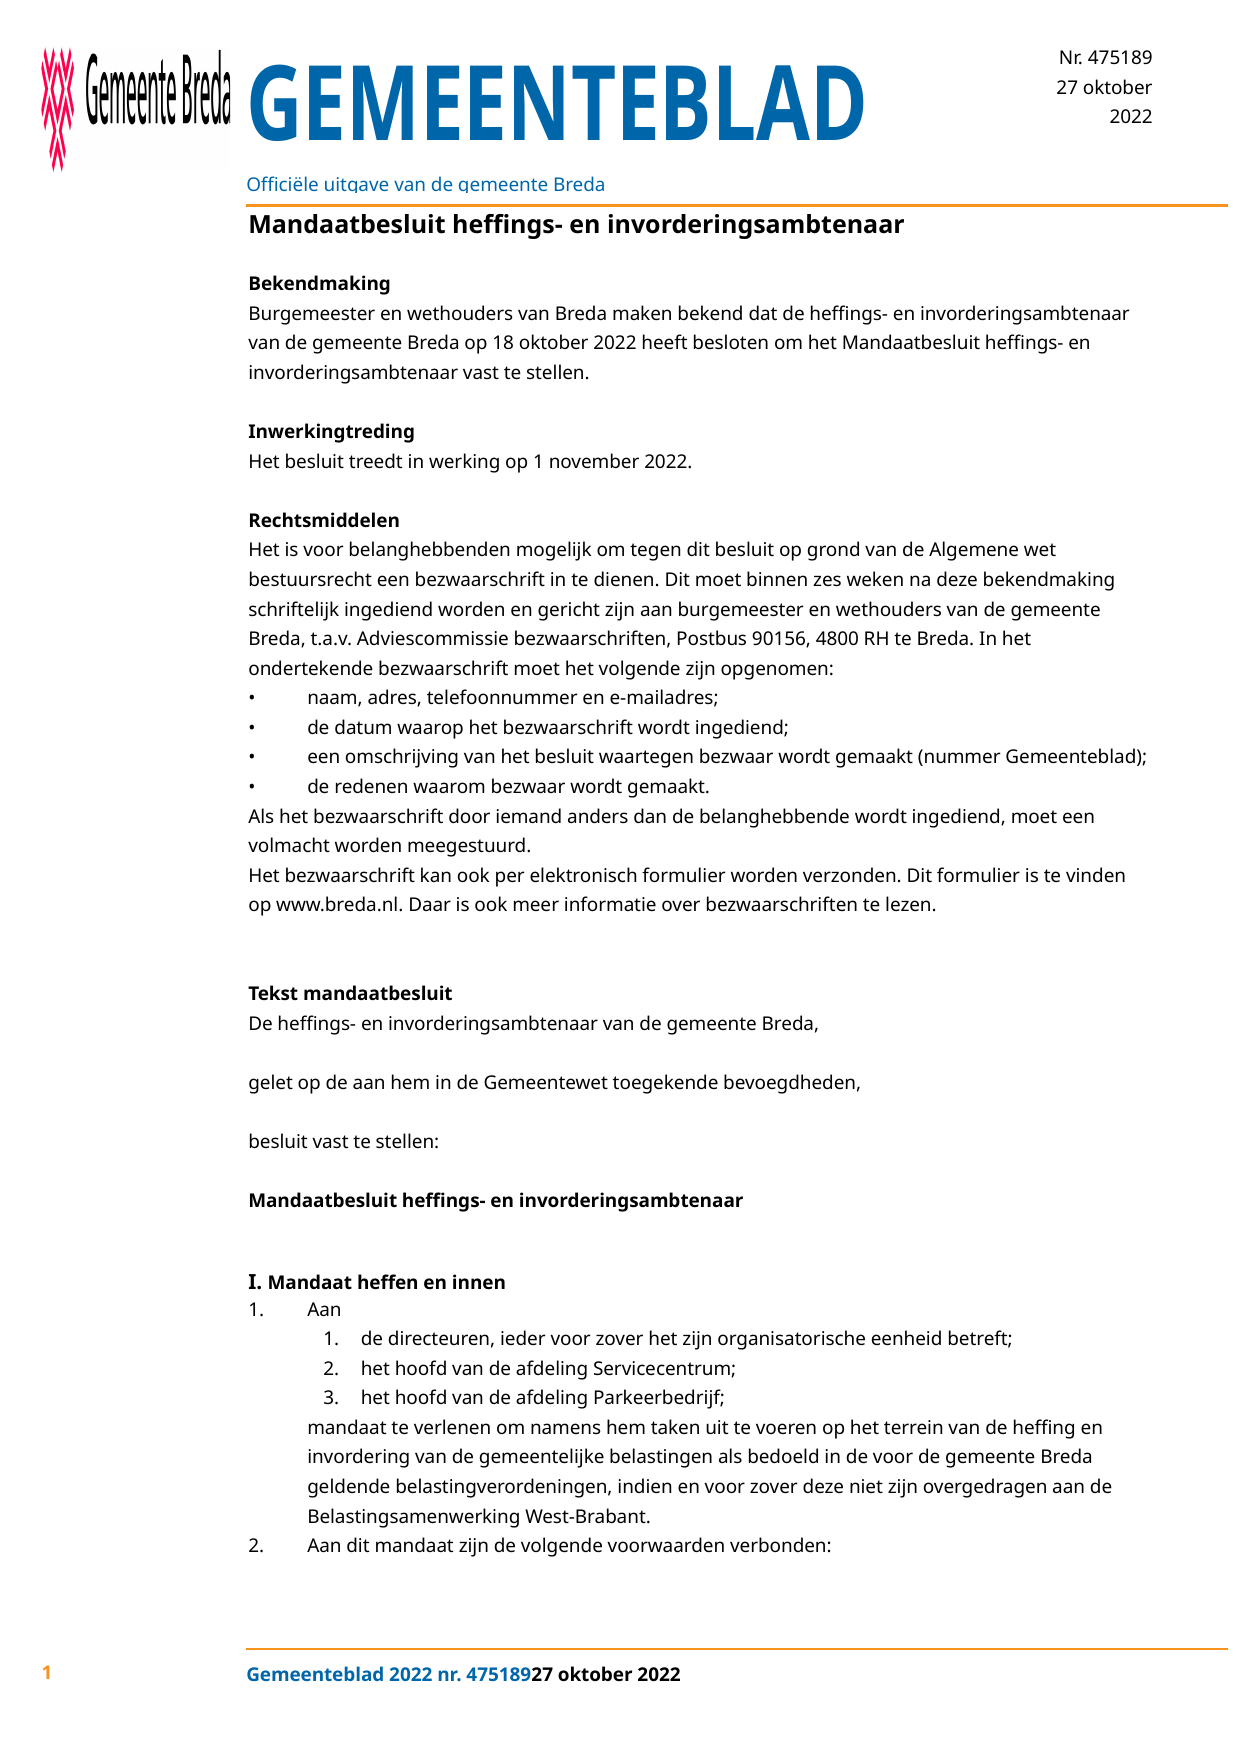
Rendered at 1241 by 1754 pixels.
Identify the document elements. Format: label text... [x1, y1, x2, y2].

list de directeuren, ieder voor zover het zijn organisatorische eenheid betreft; [323, 1325, 1152, 1351]
text Bekendmaking [248, 270, 1152, 296]
list naam, adres, telefoonnummer en e-mailadres; [248, 684, 1152, 710]
text gelet op de aan hem in de Gemeentewet toegekende bevoegdheden, [248, 1069, 1152, 1095]
text besluit vast te stellen: [248, 1128, 1152, 1154]
text Het besluit treedt in werking op 1 november 2022. [248, 448, 1152, 473]
text Mandaatbesluit heffings- en invorderingsambtenaar [248, 1187, 1152, 1213]
text Als het bezwaarschrift door iemand anders dan de belanghebbende wordt ingediend, moet een volmacht worden meegestuurd. [248, 803, 1152, 858]
text Burgemeester en wethouders van Breda maken bekend dat de heffings- en invorderingsambtenaar van de gemeente Breda op 18 oktober 2022 heeft besloten om het Mandaatbesluit heffings- en invorderingsambtenaar vast te stellen. [248, 300, 1152, 385]
list een omschrijving van het besluit waartegen bezwaar wordt gemaakt (nummer Gemeenteblad); [248, 744, 1152, 769]
list de redenen waarom bezwaar wordt gemaakt. [248, 773, 1152, 799]
list mandaat te verlenen om namens hem taken uit te voeren op het terrein van de heffing en invordering van de gemeentelijke belastingen als bedoeld in de voor de gemeente Breda geldende belastingverordeningen, indien en voor zover deze niet zijn overgedragen aan de Belastingsamenwerking West-Brabant. [248, 1414, 1152, 1529]
list het hoofd van de afdeling Parkeerbedrijf; [323, 1384, 1152, 1410]
text Het bezwaarschrift kan ook per elektronisch formulier worden verzonden. Dit formulier is te vinden op www.breda.nl. Daar is ook meer informatie over bezwaarschriften te lezen. [248, 862, 1152, 917]
text I. Mandaat heffen en innen [248, 1267, 1152, 1296]
text Tekst mandaatbesluit [248, 980, 1152, 1006]
text De heffings- en invorderingsambtenaar van de gemeente Breda, [248, 1010, 1152, 1036]
text Het is voor belanghebbenden mogelijk om tegen dit besluit op grond van de Algemene wet bestuursrecht een bezwaarschrift in te dienen. Dit moet binnen zes weken na deze bekendmaking schriftelijk ingediend worden en gericht zijn aan burgemeester en wethouders van de gemeente Breda, t.a.v. Adviescommissie bezwaarschriften, Postbus 90156, 4800 RH te Breda. In het ondertekende bezwaarschrift moet het volgende zijn opgenomen: [248, 537, 1152, 681]
list Aan [248, 1296, 1152, 1322]
list het hoofd van de afdeling Servicecentrum; [323, 1355, 1152, 1381]
text Mandaatbesluit heffings- en invorderingsambtenaar [248, 207, 1152, 241]
text Inwerkingtreding [248, 418, 1152, 444]
picture [41, 47, 231, 172]
list Aan dit mandaat zijn de volgende voorwaarden verbonden: [248, 1532, 1152, 1558]
list de datum waarop het bezwaarschrift wordt ingediend; [248, 714, 1152, 740]
text Rechtsmiddelen [248, 507, 1152, 533]
